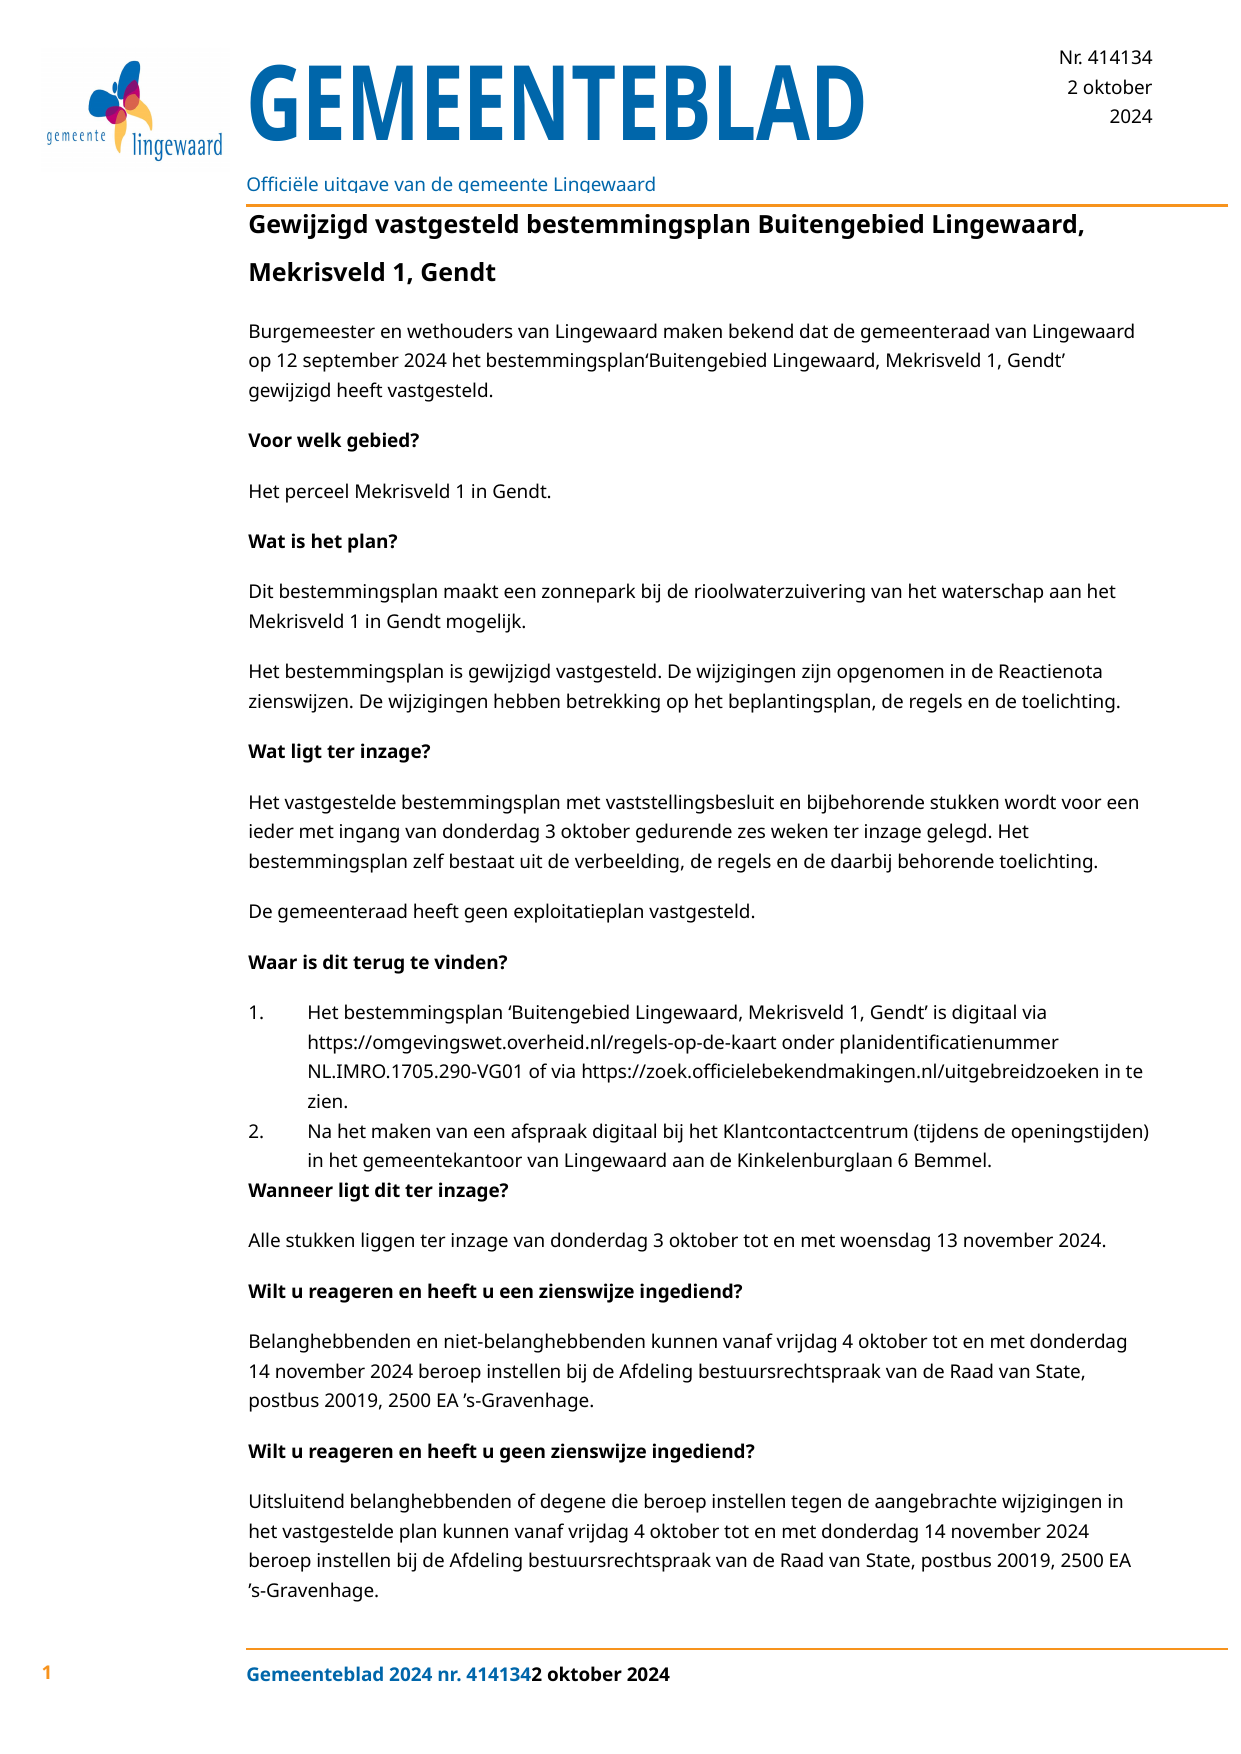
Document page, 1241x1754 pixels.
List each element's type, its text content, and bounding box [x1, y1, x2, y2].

text De gemeenteraad heeft geen exploitatieplan vastgesteld. [248, 899, 1152, 924]
text Het perceel Mekrisveld 1 in Gendt. [248, 478, 1152, 504]
text Voor welk gebied? [248, 427, 1152, 453]
text Wilt u reageren en heeft u een zienswijze ingediend? [248, 1278, 1152, 1304]
text Wat is het plan? [248, 528, 1152, 554]
text Het bestemmingsplan is gewijzigd vastgesteld. De wijzigingen zijn opgenomen in de Reactienota zienswijzen. De wijzigingen hebben betrekking op het beplantingsplan, de regels en de toelichting. [248, 659, 1152, 714]
text Dit bestemmingsplan maakt een zonnepark bij de rioolwaterzuivering van het waterschap aan het Mekrisveld 1 in Gendt mogelijk. [248, 579, 1152, 634]
text Belanghebbenden en niet-belanghebbenden kunnen vanaf vrijdag 4 oktober tot en met donderdag 14 november 2024 beroep instellen bij de Afdeling bestuursrechtspraak van de Raad van State, postbus 20019, 2500 EA ’s-Gravenhage. [248, 1328, 1152, 1413]
list Het bestemmingsplan ‘Buitengebied Lingewaard, Mekrisveld 1, Gendt’ is digitaal via https://omgevingswet.overheid.nl/regels-op-de-kaart onder planidentificatienummer NL.IMRO.1705.290-VG01 of via https://zoek.officielebekendmakingen.nl/uitgebreidzoeken in te zien. [248, 999, 1152, 1114]
text Burgemeester en wethouders van Lingewaard maken bekend dat de gemeenteraad van Lingewaard op 12 september 2024 het bestemmingsplan‘Buitengebied Lingewaard, Mekrisveld 1, Gendt’ gewijzigd heeft vastgesteld. [248, 318, 1152, 403]
text Wanneer ligt dit ter inzage? [248, 1177, 1152, 1203]
text Alle stukken liggen ter inzage van donderdag 3 oktober tot en met woensdag 13 november 2024. [248, 1227, 1152, 1253]
text Gewijzigd vastgesteld bestemmingsplan Buitengebied Lingewaard, Mekrisveld 1, Gendt [248, 207, 1152, 288]
text Waar is dit terug te vinden? [248, 949, 1152, 975]
picture [41, 47, 231, 172]
text Wat ligt ter inzage? [248, 739, 1152, 764]
list Na het maken van een afspraak digitaal bij het Klantcontactcentrum (tijdens de openingstijden) in het gemeentekantoor van Lingewaard aan de Kinkelenburglaan 6 Bemmel. [248, 1118, 1152, 1173]
text Wilt u reageren en heeft u geen zienswijze ingediend? [248, 1438, 1152, 1464]
text Het vastgestelde bestemmingsplan met vaststellingsbesluit en bijbehorende stukken wordt voor een ieder met ingang van donderdag 3 oktober gedurende zes weken ter inzage gelegd. Het bestemmingsplan zelf bestaat uit de verbeelding, de regels en de daarbij behorende toelichting. [248, 789, 1152, 874]
text Uitsluitend belanghebbenden of degene die beroep instellen tegen de aangebrachte wijzigingen in het vastgestelde plan kunnen vanaf vrijdag 4 oktober tot en met donderdag 14 november 2024 beroep instellen bij de Afdeling bestuursrechtspraak van de Raad van State, postbus 20019, 2500 EA ’s-Gravenhage. [248, 1488, 1152, 1603]
